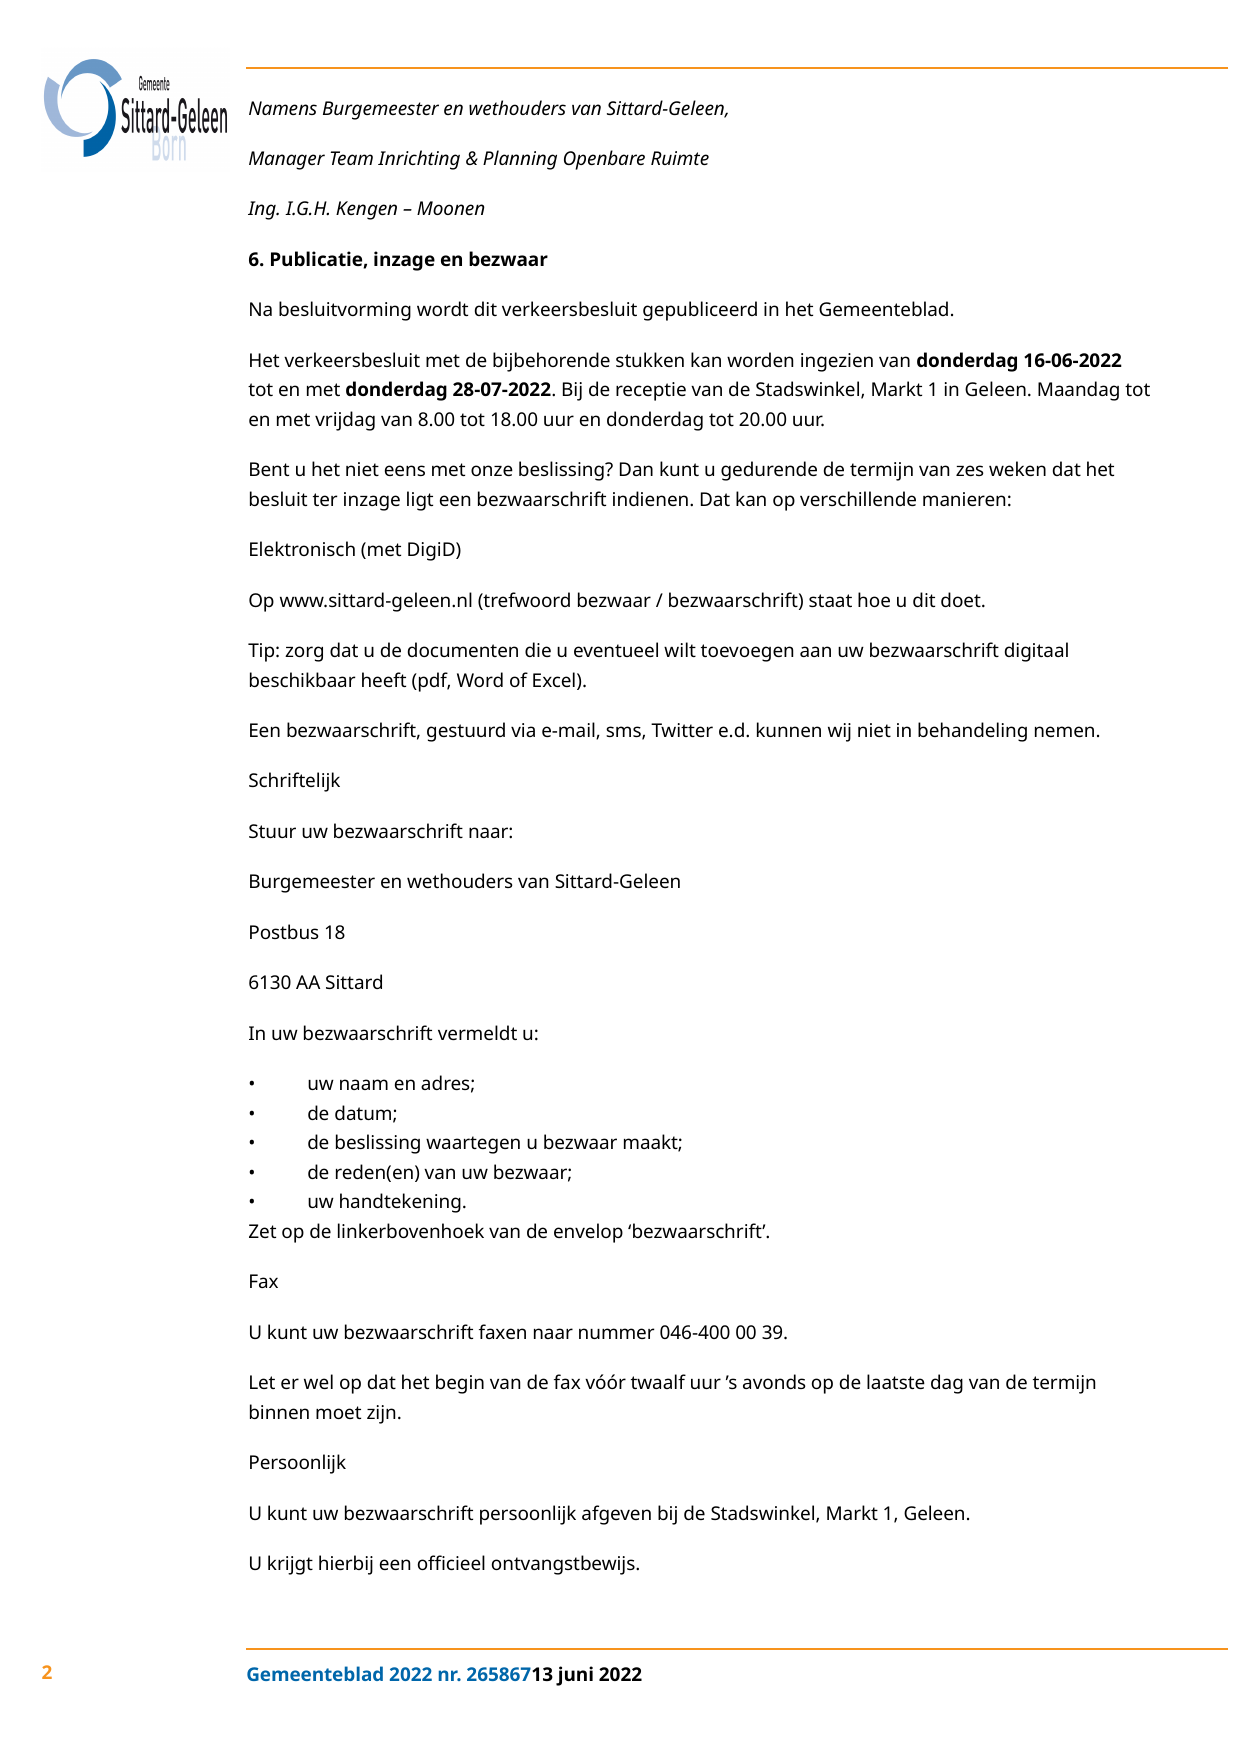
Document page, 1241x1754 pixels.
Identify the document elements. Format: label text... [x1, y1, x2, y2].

text Tip: zorg dat u de documenten die u eventueel wilt toevoegen aan uw bezwaarschrift digitaal beschikbaar heeft (pdf, Word of Excel). [248, 637, 1152, 693]
text Stuur uw bezwaarschrift naar: [248, 818, 1152, 844]
text Op www.sittard-geleen.nl (trefwoord bezwaar / bezwaarschrift) staat hoe u dit doet. [248, 587, 1152, 613]
text U krijgt hierbij een officieel ontvangstbewijs. [248, 1550, 1152, 1576]
list de datum; [248, 1100, 1152, 1126]
text Persoonlijk [248, 1449, 1152, 1475]
list de reden(en) van uw bezwaar; [248, 1159, 1152, 1185]
text U kunt uw bezwaarschrift persoonlijk afgeven bij de Stadswinkel, Markt 1, Geleen. [248, 1500, 1152, 1526]
text Manager Team Inrichting & Planning Openbare Ruimte [248, 145, 1152, 171]
text Schriftelijk [248, 768, 1152, 793]
text Namens Burgemeester en wethouders van Sittard-Geleen, [248, 95, 1152, 121]
list uw naam en adres; [248, 1070, 1152, 1096]
text 6. Publicatie, inzage en bezwaar [248, 246, 1152, 272]
text Burgemeester en wethouders van Sittard-Geleen [248, 868, 1152, 894]
text Na besluitvorming wordt dit verkeersbesluit gepubliceerd in het Gemeenteblad. [248, 296, 1152, 322]
text Een bezwaarschrift, gestuurd via e-mail, sms, Twitter e.d. kunnen wij niet in behandeling nemen. [248, 717, 1152, 743]
text Fax [248, 1268, 1152, 1294]
list de beslissing waartegen u bezwaar maakt; [248, 1129, 1152, 1155]
text Zet op de linkerbovenhoek van de envelop ‘bezwaarschrift’. [248, 1218, 1152, 1244]
text In uw bezwaarschrift vermeldt u: [248, 1020, 1152, 1046]
text Ing. I.G.H. Kengen – Moonen [248, 196, 1152, 221]
text Let er wel op dat het begin van de fax vóór twaalf uur ’s avonds op de laatste dag van de termijn binnen moet zijn. [248, 1369, 1152, 1425]
text Het verkeersbesluit met de bijbehorende stukken kan worden ingezien van donderdag 16-06-2022 tot en met donderdag 28-07-2022. Bij de receptie van de Stadswinkel, Markt 1 in Geleen. Maandag tot en met vrijdag van 8.00 tot 18.00 uur en donderdag tot 20.00 uur. [248, 347, 1152, 432]
text U kunt uw bezwaarschrift faxen naar nummer 046-400 00 39. [248, 1319, 1152, 1345]
text Postbus 18 [248, 919, 1152, 945]
picture [41, 47, 231, 172]
text Elektronisch (met DigiD) [248, 536, 1152, 562]
text 6130 AA Sittard [248, 969, 1152, 995]
list uw handtekening. [248, 1188, 1152, 1214]
text Bent u het niet eens met onze beslissing? Dan kunt u gedurende de termijn van zes weken dat het besluit ter inzage ligt een bezwaarschrift indienen. Dat kan op verschillende manieren: [248, 456, 1152, 512]
